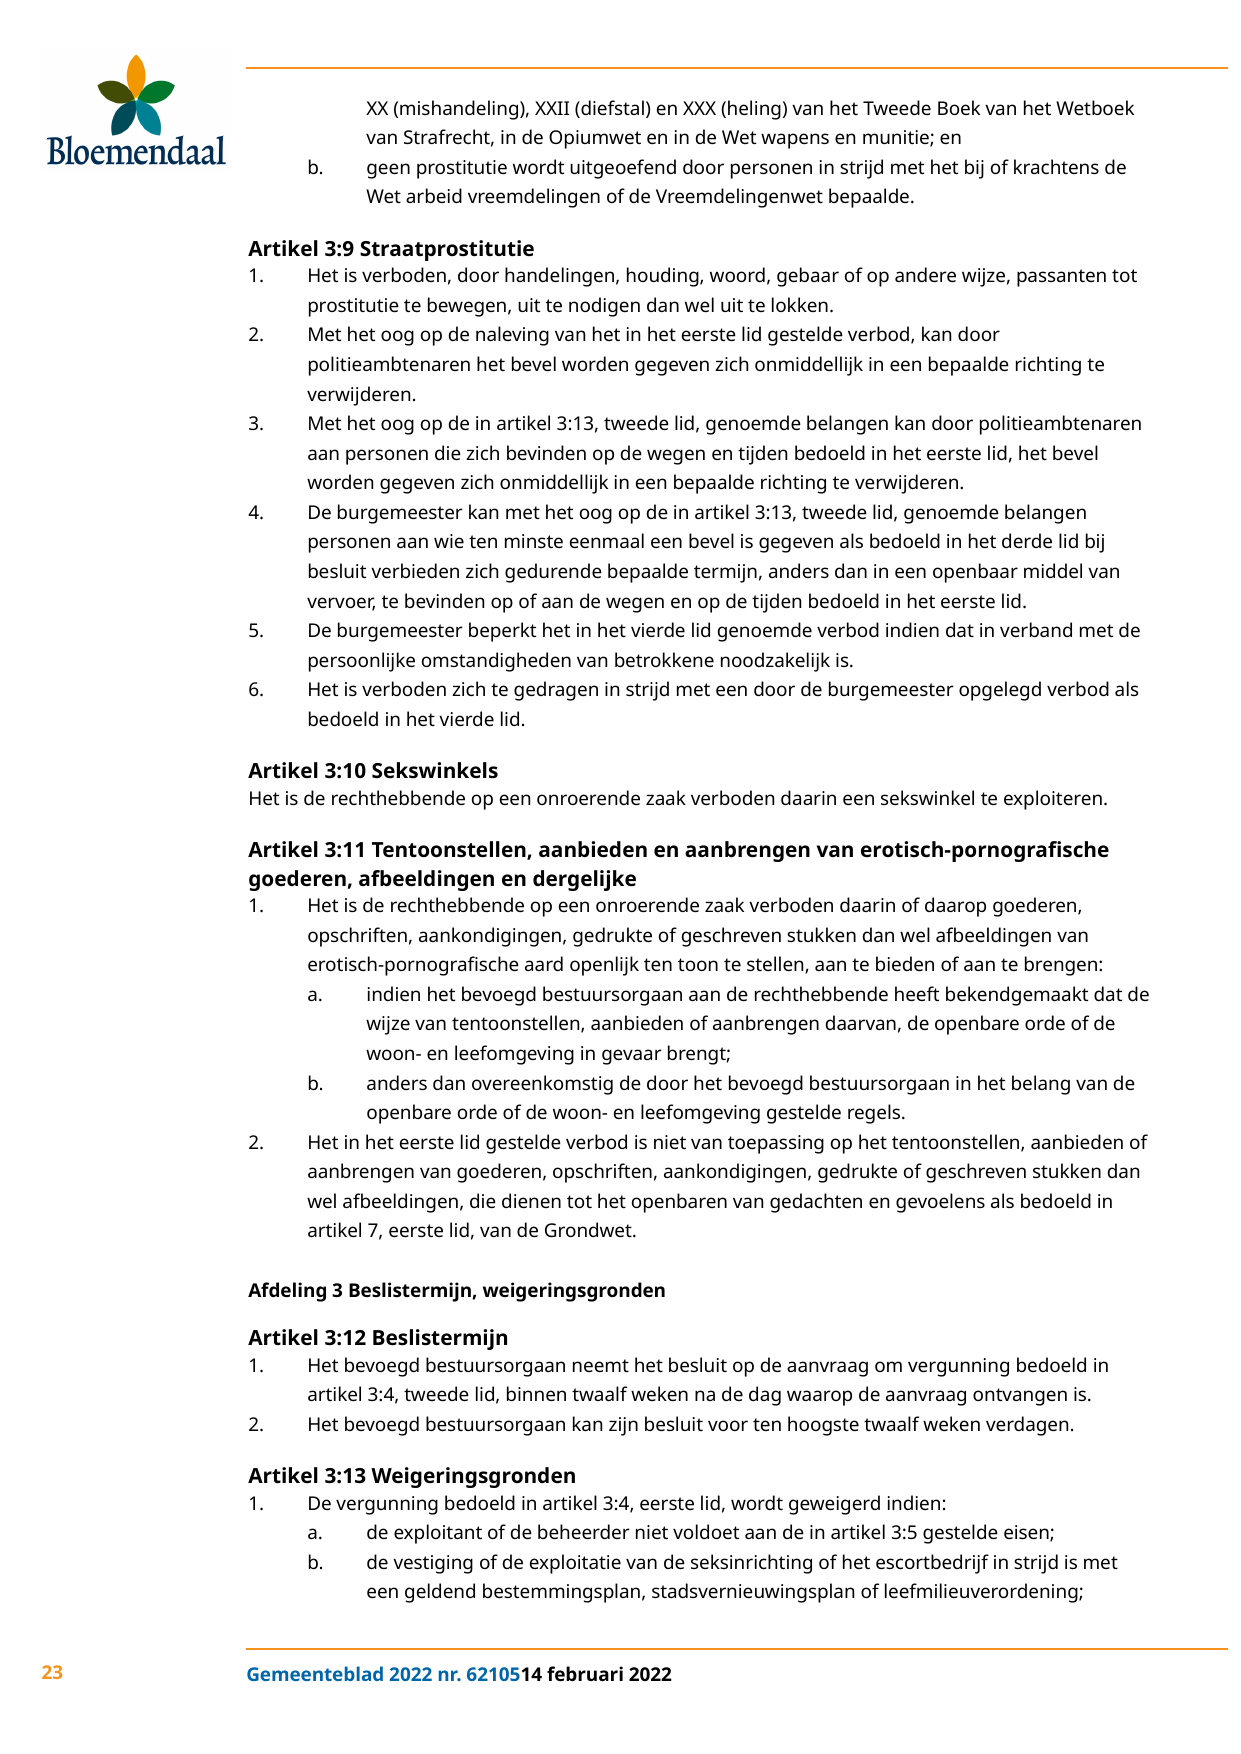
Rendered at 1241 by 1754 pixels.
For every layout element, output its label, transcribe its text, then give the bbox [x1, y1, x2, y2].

list de vestiging of de exploitatie van de seksinrichting of het escortbedrijf in strijd is met een geldend bestemmingsplan, stadsvernieuwingsplan of leefmilieuverordening; [307, 1549, 1152, 1604]
list Het is verboden, door handelingen, houding, woord, gebaar of op andere wijze, passanten tot prostitutie te bewegen, uit te nodigen dan wel uit te lokken. [248, 262, 1152, 318]
text Artikel 3:13 Weigeringsgronden [248, 1461, 1152, 1490]
list Met het oog op de naleving van het in het eerste lid gestelde verbod, kan door politieambtenaren het bevel worden gegeven zich onmiddellijk in een bepaalde richting te verwijderen. [248, 322, 1152, 406]
picture [41, 47, 231, 172]
list De burgemeester kan met het oog op de in artikel 3:13, tweede lid, genoemde belangen personen aan wie ten minste eenmaal een bevel is gegeven als bedoeld in het derde lid bij besluit verbieden zich gedurende bepaalde termijn, anders dan in een openbaar middel van vervoer, te bevinden op of aan de wegen en op de tijden bedoeld in het eerste lid. [248, 499, 1152, 613]
list geen prostitutie wordt uitgeoefend door personen in strijd met het bij of krachtens de Wet arbeid vreemdelingen of de Vreemdelingenwet bepaalde. [307, 154, 1152, 209]
list Het is de rechthebbende op een onroerende zaak verboden daarin of daarop goederen, opschriften, aankondigingen, gedrukte of geschreven stukken dan wel afbeeldingen van erotisch-pornografische aard openlijk ten toon te stellen, aan te bieden of aan te brengen: [248, 892, 1152, 977]
list De burgemeester beperkt het in het vierde lid genoemde verbod indien dat in verband met de persoonlijke omstandigheden van betrokkene noodzakelijk is. [248, 617, 1152, 673]
text Artikel 3:10 Sekswinkels [248, 757, 1152, 785]
list Het is verboden zich te gedragen in strijd met een door de burgemeester opgelegd verbod als bedoeld in het vierde lid. [248, 677, 1152, 732]
list Het bevoegd bestuursorgaan kan zijn besluit voor ten hoogste twaalf weken verdagen. [248, 1411, 1152, 1437]
text Het is de rechthebbende op een onroerende zaak verboden daarin een sekswinkel te exploiteren. [248, 785, 1152, 811]
list indien het bevoegd bestuursorgaan aan de rechthebbende heeft bekendgemaakt dat de wijze van tentoonstellen, aanbieden of aanbrengen daarvan, de openbare orde of de woon- en leefomgeving in gevaar brengt; [307, 981, 1152, 1066]
text Artikel 3:11 Tentoonstellen, aanbieden en aanbrengen van erotisch-pornografische goederen, afbeeldingen en dergelijke [248, 835, 1152, 892]
list de exploitant of de beheerder niet voldoet aan de in artikel 3:5 gestelde eisen; [307, 1519, 1152, 1545]
list De vergunning bedoeld in artikel 3:4, eerste lid, wordt geweigerd indien: [248, 1490, 1152, 1516]
list anders dan overeenkomstig de door het bevoegd bestuursorgaan in het belang van de openbare orde of de woon- en leefomgeving gestelde regels. [307, 1070, 1152, 1125]
text Artikel 3:9 Straatprostitutie [248, 234, 1152, 262]
list Het bevoegd bestuursorgaan neemt het besluit op de aanvraag om vergunning bedoeld in artikel 3:4, tweede lid, binnen twaalf weken na de dag waarop de aanvraag ontvangen is. [248, 1352, 1152, 1407]
text Artikel 3:12 Beslistermijn [248, 1323, 1152, 1352]
list XX (mishandeling), XXII (diefstal) en XXX (heling) van het Tweede Boek van het Wetboek van Strafrecht, in de Opiumwet en in de Wet wapens en munitie; en [307, 95, 1152, 150]
list Met het oog op de in artikel 3:13, tweede lid, genoemde belangen kan door politieambtenaren aan personen die zich bevinden op de wegen en tijden bedoeld in het eerste lid, het bevel worden gegeven zich onmiddellijk in een bepaalde richting te verwijderen. [248, 410, 1152, 495]
list Het in het eerste lid gestelde verbod is niet van toepassing op het tentoonstellen, aanbieden of aanbrengen van goederen, opschriften, aankondigingen, gedrukte of geschreven stukken dan wel afbeeldingen, die dienen tot het openbaren van gedachten en gevoelens als bedoeld in artikel 7, eerste lid, van de Grondwet. [248, 1129, 1152, 1243]
text Afdeling 3 Beslistermijn, weigeringsgronden [248, 1277, 1152, 1303]
